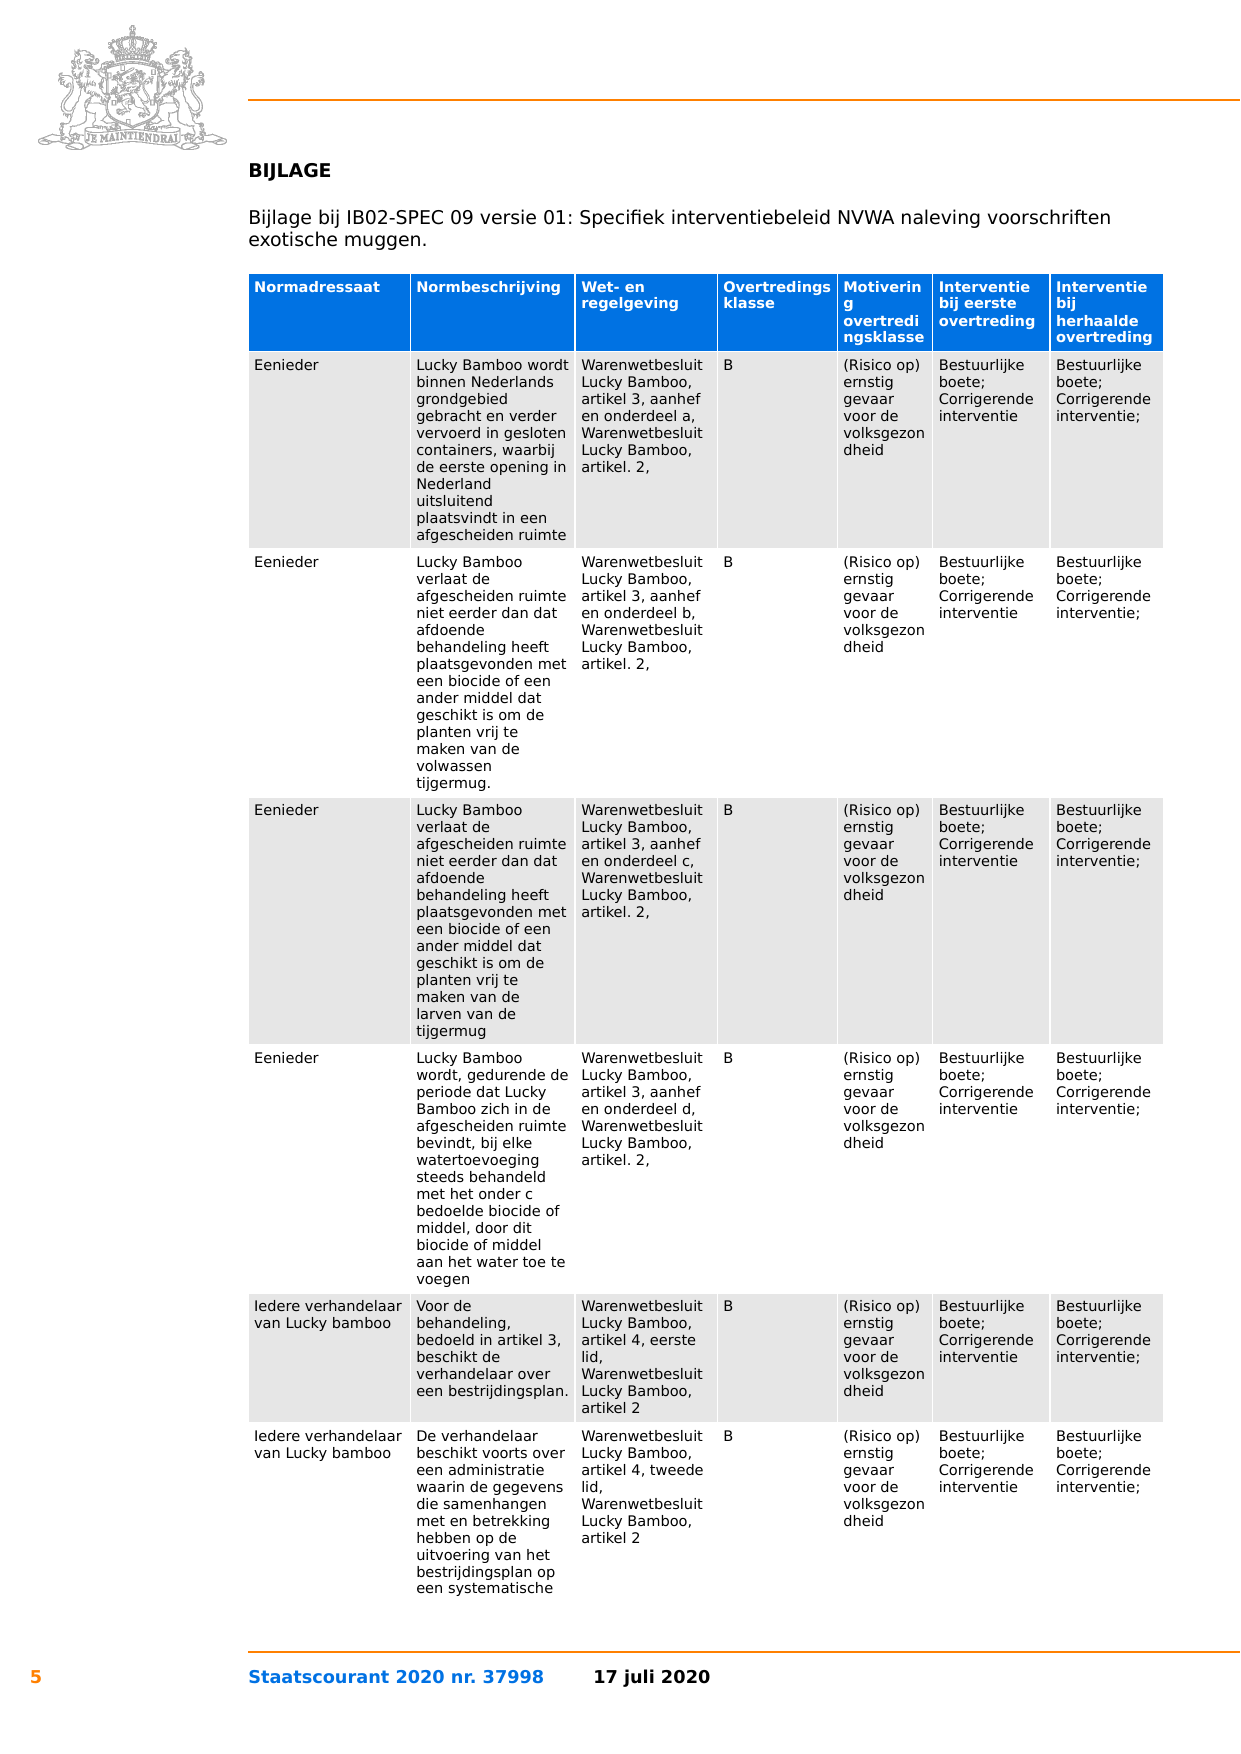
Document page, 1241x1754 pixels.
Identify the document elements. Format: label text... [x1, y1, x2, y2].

table_cell Warenwetbesluit Lucky Bamboo, artikel 3, aanhef en onderdeel a, Warenwetbesluit Lucky Bamboo, artikel. 2, [576, 352, 717, 548]
table_header Wet- en regelgeving [576, 274, 717, 351]
table_cell Bestuurlijke boete; Corrigerende interventie; [1051, 352, 1163, 548]
table_header Interventie bij herhaalde overtreding [1051, 274, 1163, 351]
table_cell (Risico op) ernstig gevaar voor de volksgezondheid [838, 1294, 932, 1422]
table_cell (Risico op) ernstig gevaar voor de volksgezondheid [838, 352, 932, 548]
table_cell Bestuurlijke boete; Corrigerende interventie; [1051, 1294, 1163, 1422]
table_cell Eenieder [249, 1046, 410, 1293]
table_cell Iedere verhandelaar van Lucky bamboo [249, 1294, 410, 1422]
table_cell De verhandelaar beschikt voorts over een administratie waarin de gegevens die samenhangen met en betrekking hebben op de uitvoering van het bestrijdingsplan op een systematische [411, 1423, 574, 1602]
table_cell Bestuurlijke boete; Corrigerende interventie [933, 1046, 1049, 1293]
table_header Overtredingsklasse [718, 274, 837, 351]
table_cell (Risico op) ernstig gevaar voor de volksgezondheid [838, 549, 932, 796]
table_cell Warenwetbesluit Lucky Bamboo, artikel 4, tweede lid, Warenwetbesluit Lucky Bamboo, artikel 2 [576, 1423, 717, 1602]
table_cell Iedere verhandelaar van Lucky bamboo [249, 1423, 410, 1602]
table_cell Bestuurlijke boete; Corrigerende interventie [933, 352, 1049, 548]
table_header Normbeschrijving [411, 274, 574, 351]
table_cell B [718, 1423, 837, 1602]
subtitle BIJLAGE [248, 160, 1163, 182]
table_cell Warenwetbesluit Lucky Bamboo, artikel 4, eerste lid, Warenwetbesluit Lucky Bamboo, artikel 2 [576, 1294, 717, 1422]
table_cell B [718, 549, 837, 796]
table_cell B [718, 1294, 837, 1422]
table_cell (Risico op) ernstig gevaar voor de volksgezondheid [838, 798, 932, 1044]
table_cell Lucky Bamboo wordt, gedurende de periode dat Lucky Bamboo zich in de afgescheiden ruimte bevindt, bij elke watertoevoeging steeds behandeld met het onder c bedoelde biocide of middel, door dit biocide of middel aan het water toe te voegen [411, 1046, 574, 1293]
table_cell Warenwetbesluit Lucky Bamboo, artikel 3, aanhef en onderdeel b, Warenwetbesluit Lucky Bamboo, artikel. 2, [576, 549, 717, 796]
table_cell Bestuurlijke boete; Corrigerende interventie; [1051, 549, 1163, 796]
table_cell B [718, 1046, 837, 1293]
table_cell Voor de behandeling, bedoeld in artikel 3, beschikt de verhandelaar over een bestrijdingsplan. [411, 1294, 574, 1422]
table_cell Bestuurlijke boete; Corrigerende interventie [933, 549, 1049, 796]
table_cell Bestuurlijke boete; Corrigerende interventie; [1051, 798, 1163, 1044]
table_cell B [718, 798, 837, 1044]
table_cell Bestuurlijke boete; Corrigerende interventie; [1051, 1046, 1163, 1293]
table_cell Warenwetbesluit Lucky Bamboo, artikel 3, aanhef en onderdeel c, Warenwetbesluit Lucky Bamboo, artikel. 2, [576, 798, 717, 1044]
table_cell Bestuurlijke boete; Corrigerende interventie; [1051, 1423, 1163, 1602]
table_cell Eenieder [249, 798, 410, 1044]
table_cell (Risico op) ernstig gevaar voor de volksgezondheid [838, 1423, 932, 1602]
table_cell B [718, 352, 837, 548]
table_cell Warenwetbesluit Lucky Bamboo, artikel 3, aanhef en onderdeel d, Warenwetbesluit Lucky Bamboo, artikel. 2, [576, 1046, 717, 1293]
picture [38, 25, 227, 150]
table_cell (Risico op) ernstig gevaar voor de volksgezondheid [838, 1046, 932, 1293]
table_cell Bestuurlijke boete; Corrigerende interventie [933, 798, 1049, 1044]
table_header Normadressaat [249, 274, 410, 351]
table_cell Bestuurlijke boete; Corrigerende interventie [933, 1423, 1049, 1602]
table_cell Eenieder [249, 352, 410, 548]
table_cell Lucky Bamboo verlaat de afgescheiden ruimte niet eerder dan dat afdoende behandeling heeft plaatsgevonden met een biocide of een ander middel dat geschikt is om de planten vrij te maken van de volwassen tijgermug. [411, 549, 574, 796]
table_cell Lucky Bamboo verlaat de afgescheiden ruimte niet eerder dan dat afdoende behandeling heeft plaatsgevonden met een biocide of een ander middel dat geschikt is om de planten vrij te maken van de larven van de tijgermug [411, 798, 574, 1044]
table_header Interventie bij eerste overtreding [933, 274, 1049, 351]
table_cell Eenieder [249, 549, 410, 796]
table_header Motivering overtredingsklasse [838, 274, 932, 351]
text Bijlage bij IB02-SPEC 09 versie 01: Specifiek interventiebeleid NVWA naleving voorschriften exotische muggen. [248, 207, 1163, 251]
table_cell Bestuurlijke boete; Corrigerende interventie [933, 1294, 1049, 1422]
table_cell Lucky Bamboo wordt binnen Nederlands grondgebied gebracht en verder vervoerd in gesloten containers, waarbij de eerste opening in Nederland uitsluitend plaatsvindt in een afgescheiden ruimte [411, 352, 574, 548]
